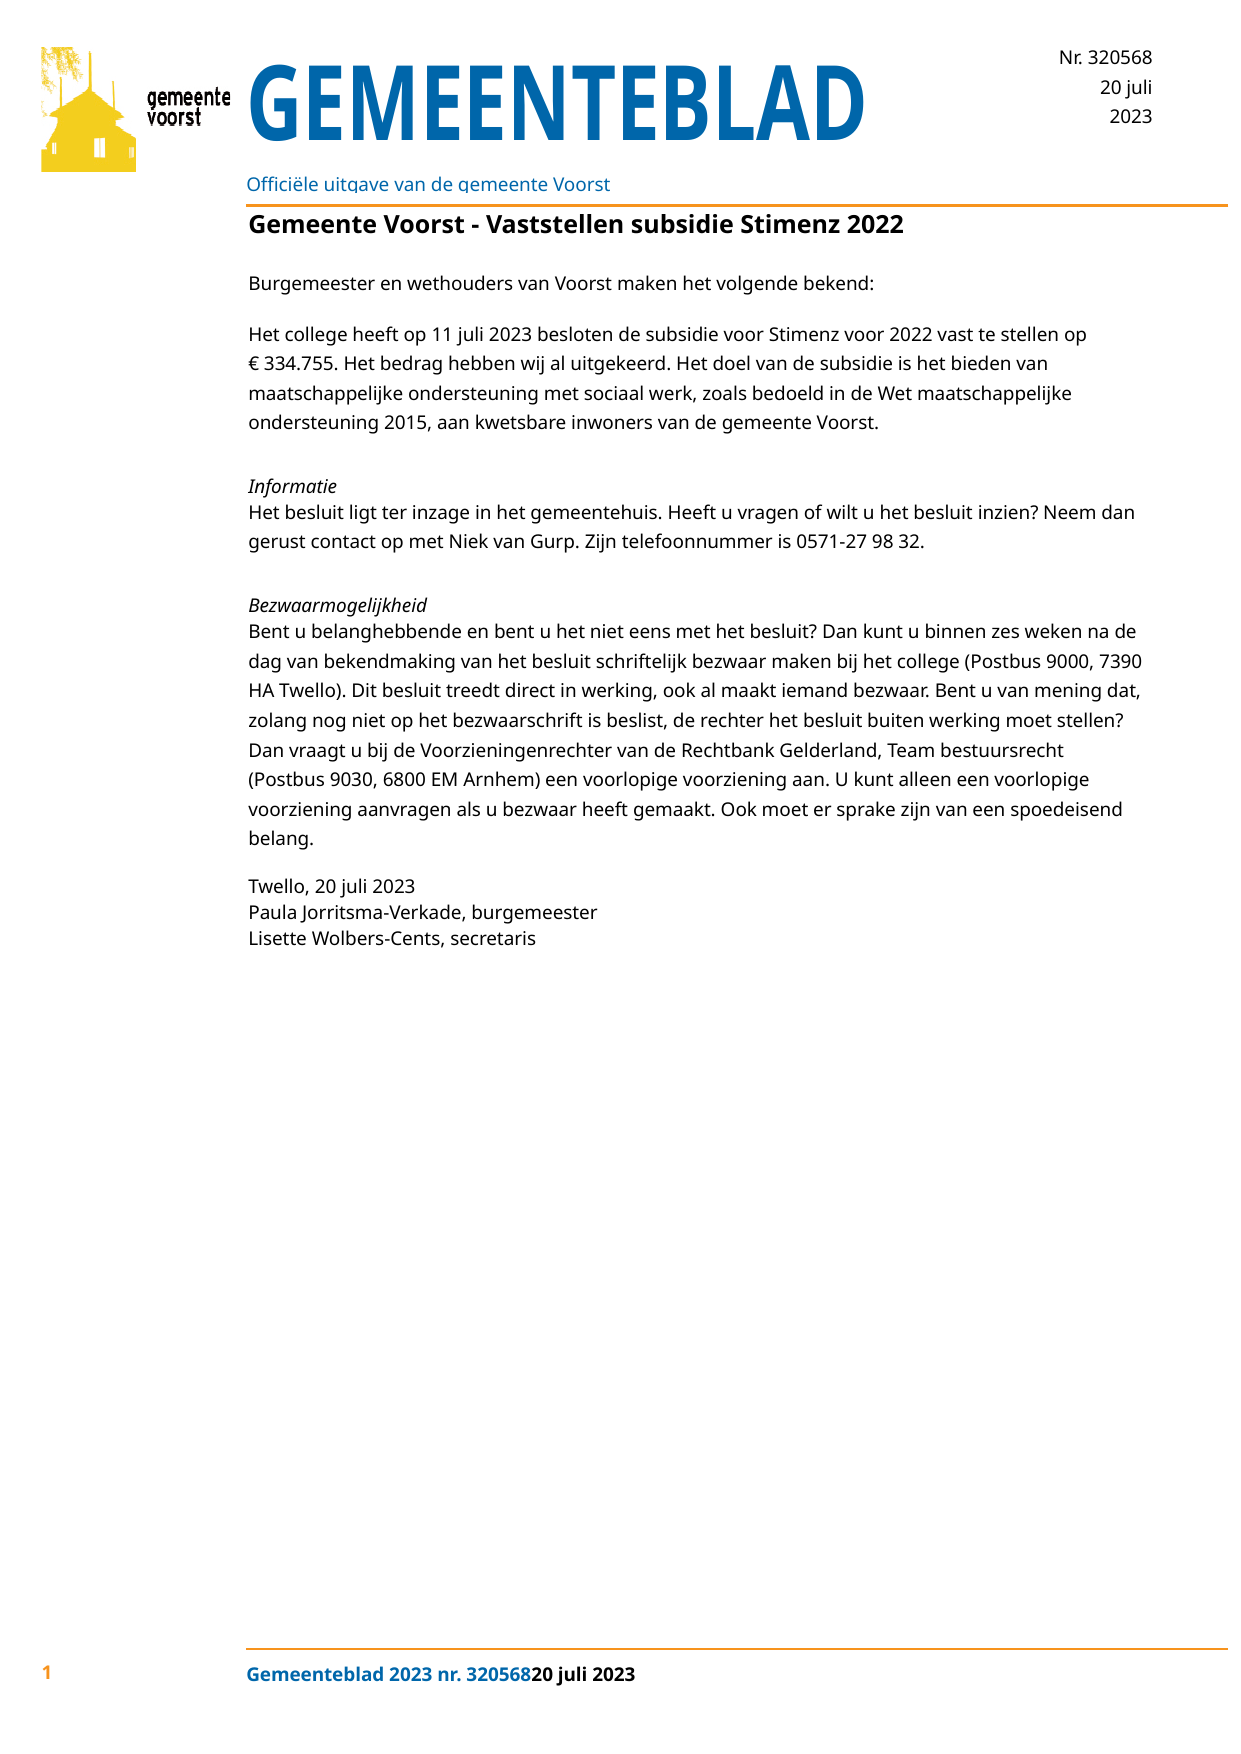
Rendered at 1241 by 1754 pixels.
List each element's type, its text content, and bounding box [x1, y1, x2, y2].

picture [41, 47, 231, 172]
text Lisette Wolbers-Cents, secretaris [248, 925, 1152, 951]
text Burgemeester en wethouders van Voorst maken het volgende bekend: [248, 270, 1152, 296]
text Het besluit ligt ter inzage in het gemeentehuis. Heeft u vragen of wilt u het besluit inzien? Neem dan gerust contact op met Niek van Gurp. Zijn telefoonnummer is 0571-27 98 32. [248, 499, 1152, 554]
text Bent u belanghebbende en bent u het niet eens met het besluit? Dan kunt u binnen zes weken na de dag van bekendmaking van het besluit schriftelijk bezwaar maken bij het college (Postbus 9000, 7390 HA Twello). Dit besluit treedt direct in werking, ook al maakt iemand bezwaar. Bent u van mening dat, zolang nog niet op het bezwaarschrift is beslist, de rechter het besluit buiten werking moet stellen? Dan vraagt u bij de Voorzieningenrechter van de Rechtbank Gelderland, Team bestuursrecht (Postbus 9030, 6800 EM Arnhem) een voorlopige voorziening aan. U kunt alleen een voorlopige voorziening aanvragen als u bezwaar heeft gemaakt. Ook moet er sprake zijn van een spoedeisend belang. [248, 618, 1152, 851]
text Paula Jorritsma-Verkade, burgemeester [248, 899, 1152, 925]
text Het college heeft op 11 juli 2023 besloten de subsidie voor Stimenz voor 2022 vast te stellen op € 334.755. Het bedrag hebben wij al uitgekeerd. Het doel van de subsidie is het bieden van maatschappelijke ondersteuning met sociaal werk, zoals bedoeld in de Wet maatschappelijke ondersteuning 2015, aan kwetsbare inwoners van de gemeente Voorst. [248, 321, 1152, 435]
text Twello, 20 juli 2023 [248, 873, 1152, 899]
text Gemeente Voorst - Vaststellen subsidie Stimenz 2022 [248, 207, 1152, 241]
text Informatie [248, 473, 1152, 499]
text Bezwaarmogelijkheid [248, 593, 1152, 618]
